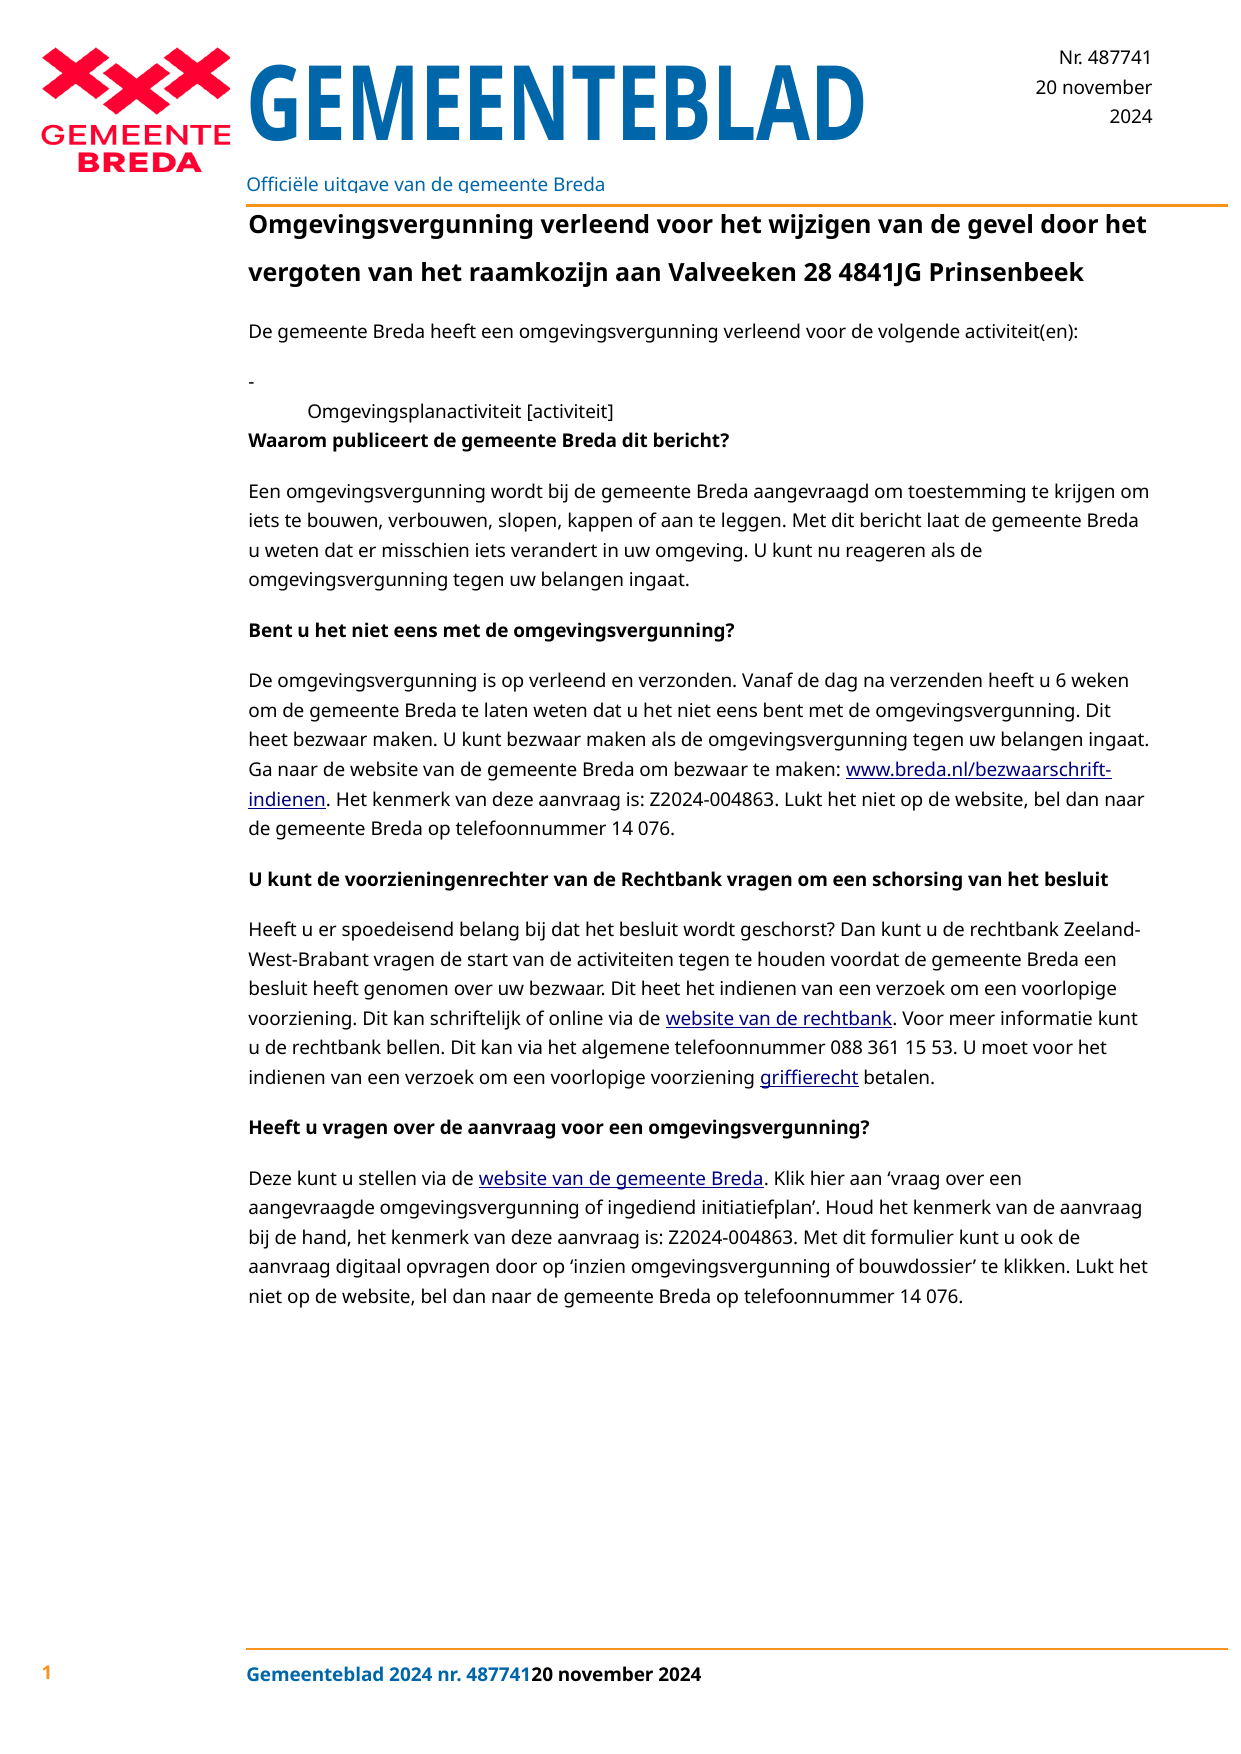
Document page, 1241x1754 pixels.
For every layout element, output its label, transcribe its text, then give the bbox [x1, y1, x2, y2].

picture [41, 47, 231, 172]
text Heeft u vragen over de aanvraag voor een omgevingsvergunning? [248, 1114, 1152, 1140]
text Deze kunt u stellen via de website van de gemeente Breda. Klik hier aan ‘vraag over een aangevraagde omgevingsvergunning of ingediend initiatiefplan’. Houd het kenmerk van de aanvraag bij de hand, het kenmerk van deze aanvraag is: Z2024-004863. Met dit formulier kunt u ook de aanvraag digitaal opvragen door op ‘inzien omgevingsvergunning of bouwdossier’ te klikken. Lukt het niet op de website, bel dan naar de gemeente Breda op telefoonnummer 14 076. [248, 1165, 1152, 1309]
list Omgevingsplanactiviteit [activiteit] [248, 398, 1152, 424]
text Waarom publiceert de gemeente Breda dit bericht? [248, 427, 1152, 453]
text U kunt de voorzieningenrechter van de Rechtbank vragen om een schorsing van het besluit [248, 866, 1152, 892]
text Heeft u er spoedeisend belang bij dat het besluit wordt geschorst? Dan kunt u de rechtbank Zeeland-West-Brabant vragen de start van de activiteiten tegen te houden voordat de gemeente Breda een besluit heeft genomen over uw bezwaar. Dit heet het indienen van een verzoek om een voorlopige voorziening. Dit kan schriftelijk of online via de website van de rechtbank. Voor meer informatie kunt u de rechtbank bellen. Dit kan via het algemene telefoonnummer 088 361 15 53. U moet voor het indienen van een verzoek om een voorlopige voorziening griffierecht betalen. [248, 916, 1152, 1090]
text Omgevingsvergunning verleend voor het wijzigen van de gevel door het vergoten van het raamkozijn aan Valveeken 28 4841JG Prinsenbeek [248, 207, 1152, 288]
text De gemeente Breda heeft een omgevingsvergunning verleend voor de volgende activiteit(en): [248, 318, 1152, 344]
text Een omgevingsvergunning wordt bij de gemeente Breda aangevraagd om toestemming te krijgen om iets te bouwen, verbouwen, slopen, kappen of aan te leggen. Met dit bericht laat de gemeente Breda u weten dat er misschien iets verandert in uw omgeving. U kunt nu reageren als de omgevingsvergunning tegen uw belangen ingaat. [248, 478, 1152, 592]
text Bent u het niet eens met de omgevingsvergunning? [248, 617, 1152, 643]
text De omgevingsvergunning is op verleend en verzonden. Vanaf de dag na verzenden heeft u 6 weken om de gemeente Breda te laten weten dat u het niet eens bent met de omgevingsvergunning. Dit heet bezwaar maken. U kunt bezwaar maken als de omgevingsvergunning tegen uw belangen ingaat. Ga naar de website van de gemeente Breda om bezwaar te maken: www.breda.nl/bezwaarschrift-indienen. Het kenmerk van deze aanvraag is: Z2024-004863. Lukt het niet op de website, bel dan naar de gemeente Breda op telefoonnummer 14 076. [248, 667, 1152, 841]
